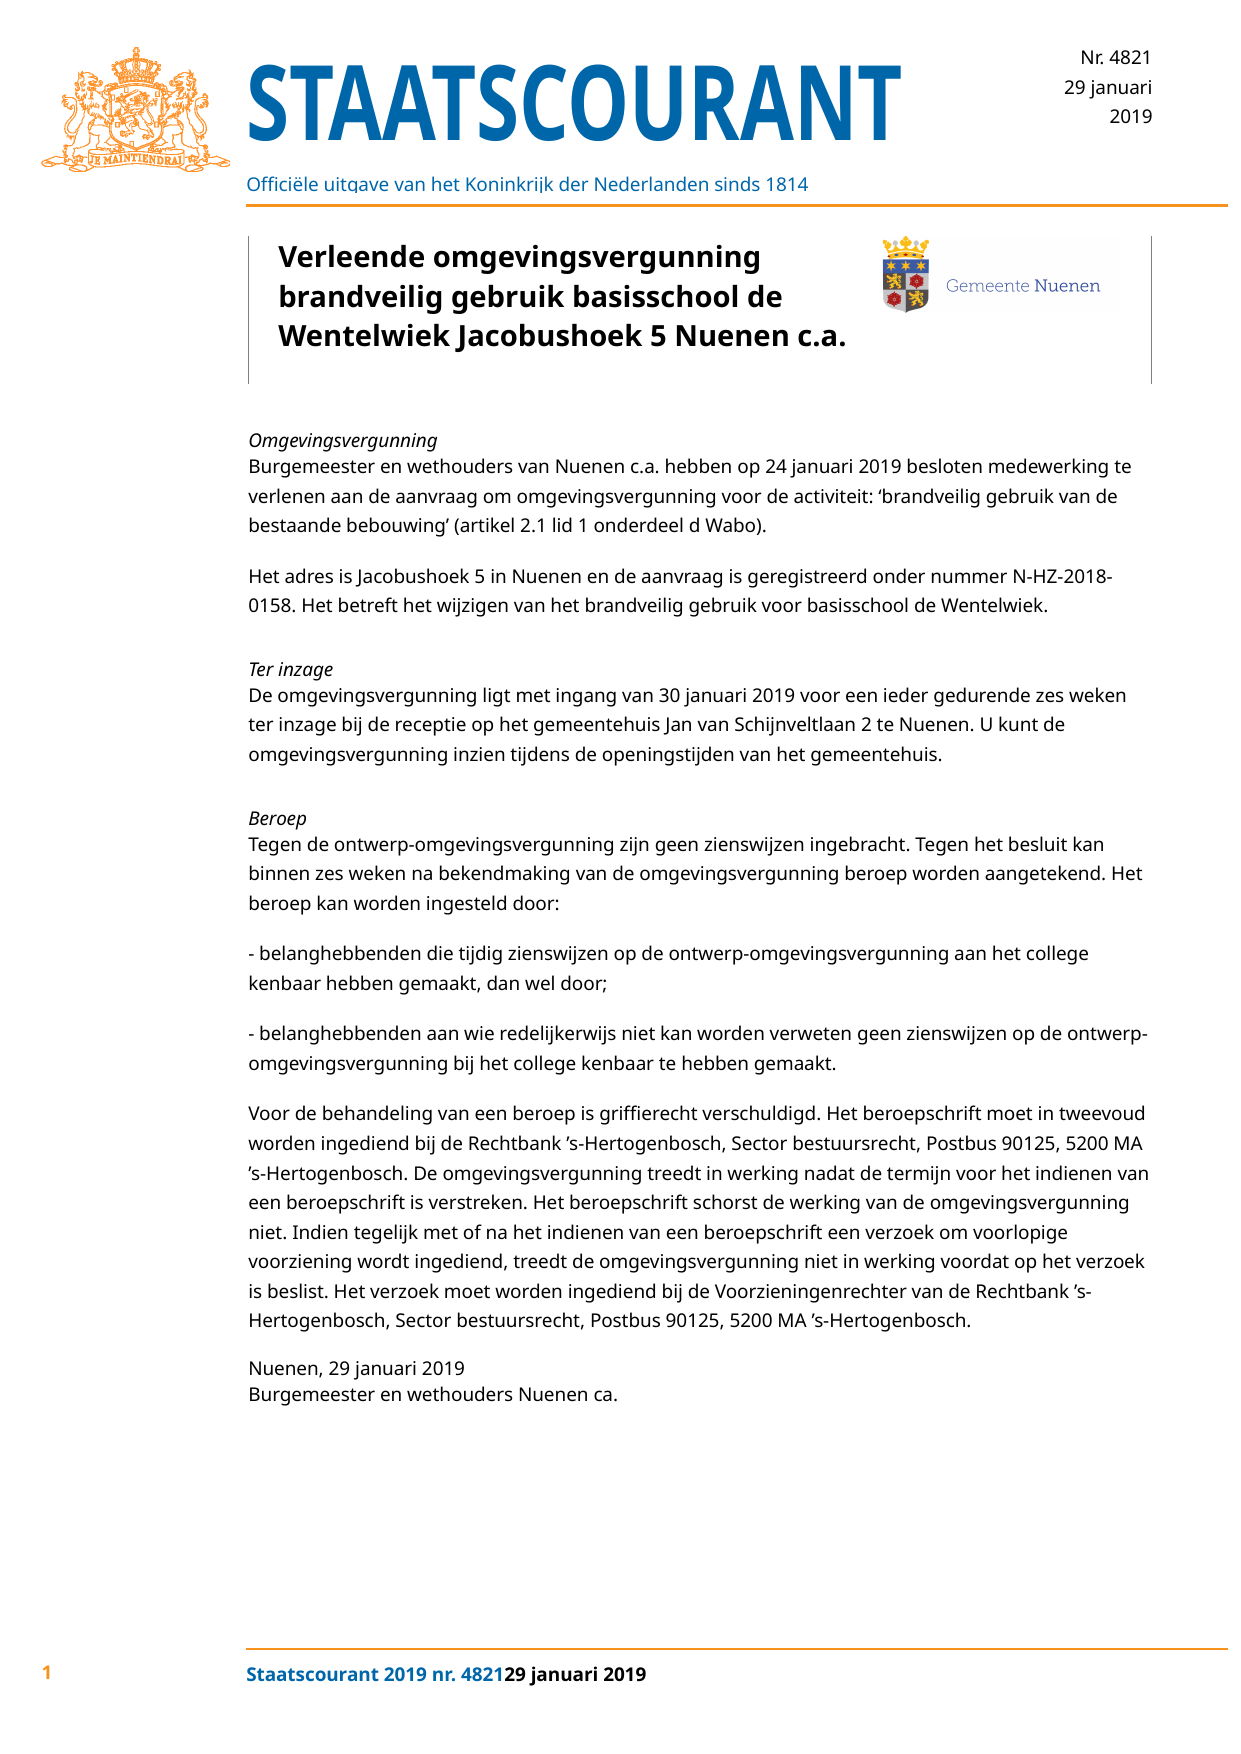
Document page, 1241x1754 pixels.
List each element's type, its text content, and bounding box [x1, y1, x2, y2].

text Nuenen, 29 januari 2019 [248, 1355, 1152, 1381]
text Burgemeester en wethouders Nuenen ca. [248, 1381, 1152, 1407]
text - belanghebbenden die tijdig zienswijzen op de ontwerp-omgevingsvergunning aan het college kenbaar hebben gemaakt, dan wel door; [248, 941, 1152, 996]
table_header [850, 236, 882, 312]
table_header Verleende omgevingsvergunning brandveilig gebruik basisschool de Wentelwiek Jacobushoek 5 Nuenen c.a. [249, 236, 850, 384]
text Voor de behandeling van een beroep is griffierecht verschuldigd. Het beroepschrift moet in tweevoud worden ingediend bij de Rechtbank ’s-Hertogenbosch, Sector bestuursrecht, Postbus 90125, 5200 MA ’s-Hertogenbosch. De omgevingsvergunning treedt in werking nadat de termijn voor het indienen van een beroepschrift is verstreken. Het beroepschrift schorst de werking van de omgevingsvergunning niet. Indien tegelijk met of na het indienen van een beroepschrift een verzoek om voorlopige voorziening wordt ingediend, treedt de omgevingsvergunning niet in werking voordat op het verzoek is beslist. Het verzoek moet worden ingediend bij de Voorzieningenrechter van de Rechtbank ’s-Hertogenbosch, Sector bestuursrecht, Postbus 90125, 5200 MA ’s-Hertogenbosch. [248, 1101, 1152, 1333]
text Beroep [248, 805, 1152, 831]
table_header [1119, 236, 1151, 312]
text Tegen de ontwerp-omgevingsvergunning zijn geen zienswijzen ingebracht. Tegen het besluit kan binnen zes weken na bekendmaking van de omgevingsvergunning beroep worden aangetekend. Het beroep kan worden ingesteld door: [248, 831, 1152, 916]
text Burgemeester en wethouders van Nuenen c.a. hebben op 24 januari 2019 besloten medewerking te verlenen aan de aanvraag om omgevingsvergunning voor de activiteit: ‘brandveilig gebruik van de bestaande bebouwing’ (artikel 2.1 lid 1 onderdeel d Wabo). [248, 453, 1152, 538]
picture [41, 47, 231, 172]
text De omgevingsvergunning ligt met ingang van 30 januari 2019 voor een ieder gedurende zes weken ter inzage bij de receptie op het gemeentehuis Jan van Schijnveltlaan 2 te Nuenen. U kunt de omgevingsvergunning inzien tijdens de openingstijden van het gemeentehuis. [248, 682, 1152, 767]
table_header [850, 313, 1151, 384]
text Het adres is Jacobushoek 5 in Nuenen en de aanvraag is geregistreerd onder nummer N-HZ-2018-0158. Het betreft het wijzigen van het brandveilig gebruik voor basisschool de Wentelwiek. [248, 563, 1152, 618]
text - belanghebbenden aan wie redelijkerwijs niet kan worden verweten geen zienswijzen op de ontwerp-omgevingsvergunning bij het college kenbaar te hebben gemaakt. [248, 1021, 1152, 1076]
picture [882, 236, 1119, 313]
text Omgevingsvergunning [248, 427, 1152, 453]
text Ter inzage [248, 656, 1152, 682]
